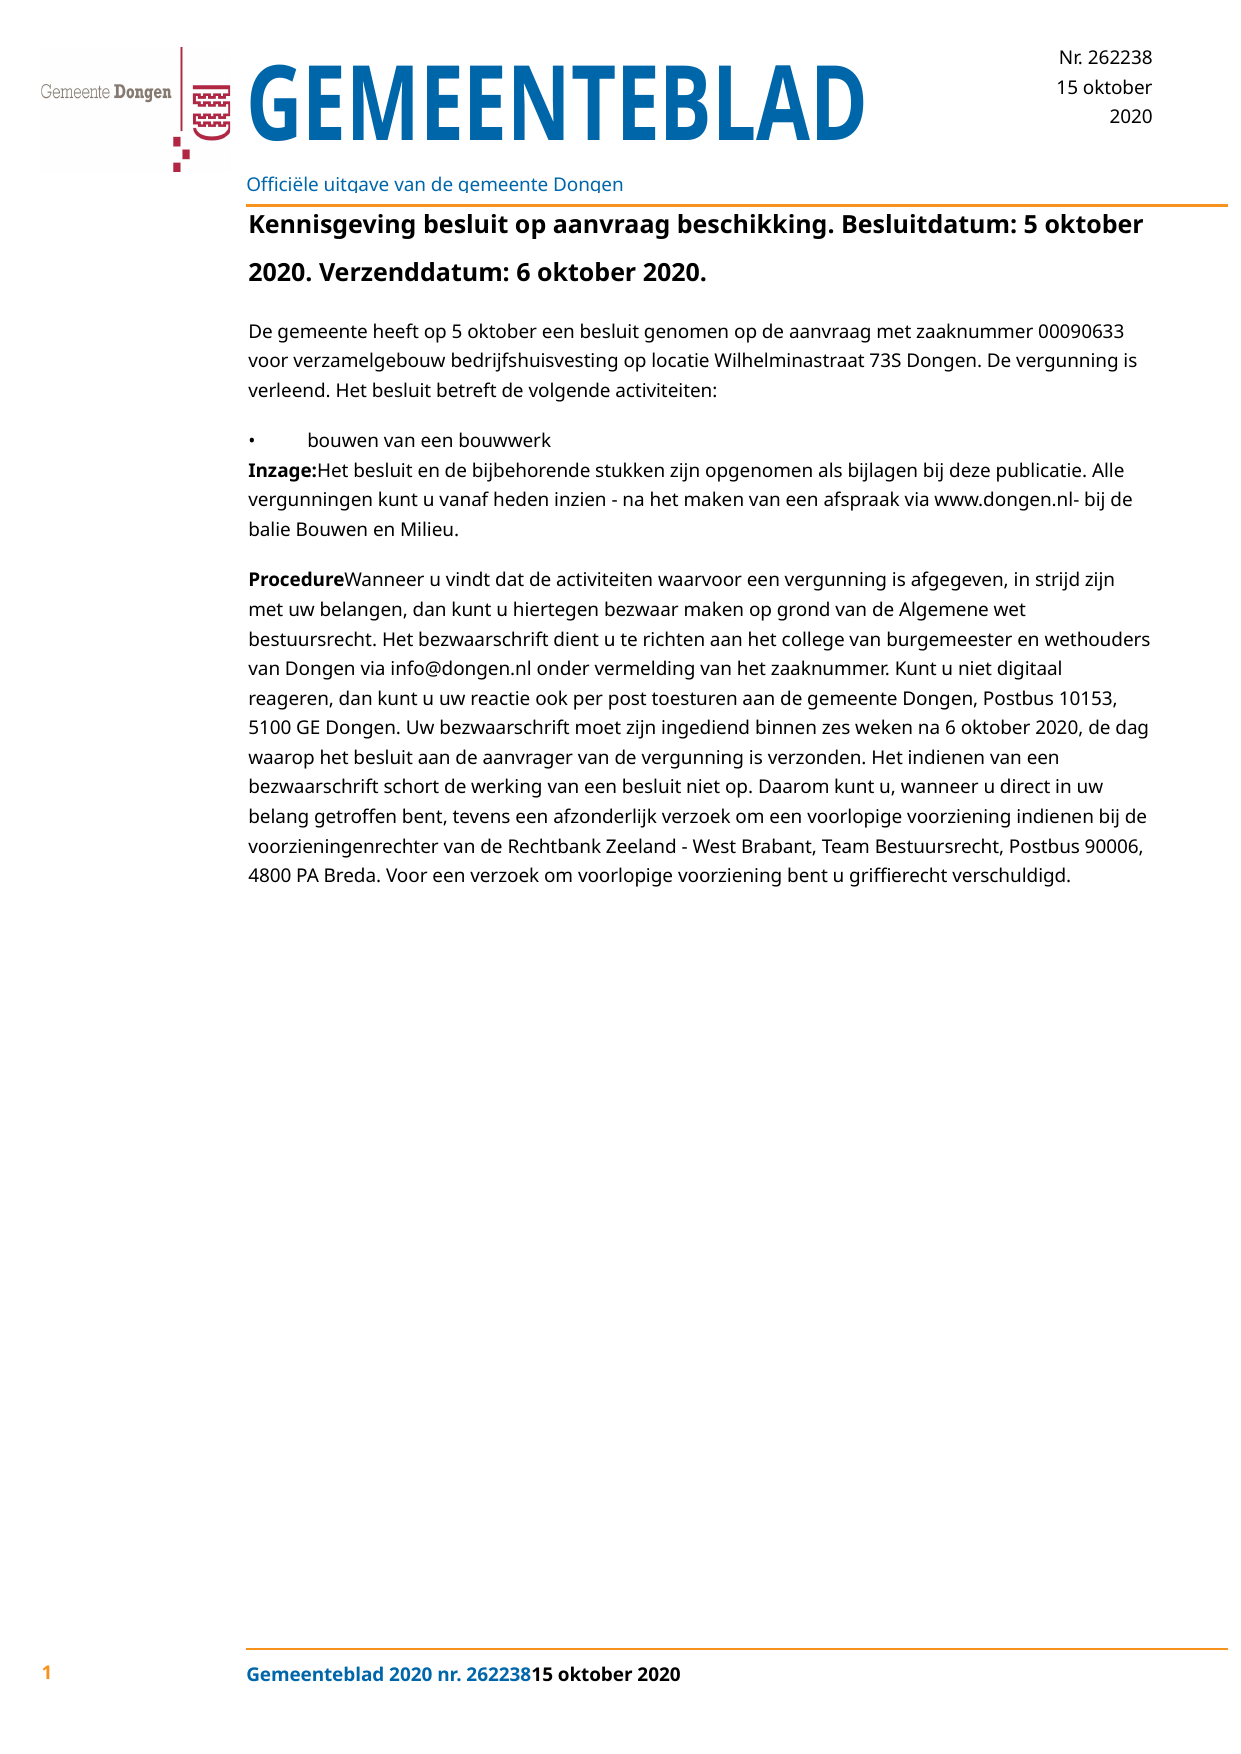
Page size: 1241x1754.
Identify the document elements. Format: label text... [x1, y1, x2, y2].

text ProcedureWanneer u vindt dat de activiteiten waarvoor een vergunning is afgegeven, in strijd zijn met uw belangen, dan kunt u hiertegen bezwaar maken op grond van de Algemene wet bestuursrecht. Het bezwaarschrift dient u te richten aan het college van burgemeester en wethouders van Dongen via info@dongen.nl onder vermelding van het zaaknummer. Kunt u niet digitaal reageren, dan kunt u uw reactie ook per post toesturen aan de gemeente Dongen, Postbus 10153, 5100 GE Dongen. Uw bezwaarschrift moet zijn ingediend binnen zes weken na 6 oktober 2020, de dag waarop het besluit aan de aanvrager van de vergunning is verzonden. Het indienen van een bezwaarschrift schort de werking van een besluit niet op. Daarom kunt u, wanneer u direct in uw belang getroffen bent, tevens een afzonderlijk verzoek om een voorlopige voorziening indienen bij de voorzieningenrechter van de Rechtbank Zeeland - West Brabant, Team Bestuursrecht, Postbus 90006, 4800 PA Breda. Voor een verzoek om voorlopige voorziening bent u griffierecht verschuldigd. [248, 567, 1152, 888]
text Inzage:Het besluit en de bijbehorende stukken zijn opgenomen als bijlagen bij deze publicatie. Alle vergunningen kunt u vanaf heden inzien - na het maken van een afspraak via www.dongen.nl- bij de balie Bouwen en Milieu. [248, 457, 1152, 542]
text De gemeente heeft op 5 oktober een besluit genomen op de aanvraag met zaaknummer 00090633 voor verzamelgebouw bedrijfshuisvesting op locatie Wilhelminastraat 73S Dongen. De vergunning is verleend. Het besluit betreft de volgende activiteiten: [248, 318, 1152, 403]
text Kennisgeving besluit op aanvraag beschikking. Besluitdatum: 5 oktober 2020. Verzenddatum: 6 oktober 2020. [248, 207, 1152, 288]
list bouwen van een bouwwerk [248, 427, 1152, 453]
picture [41, 47, 231, 172]
